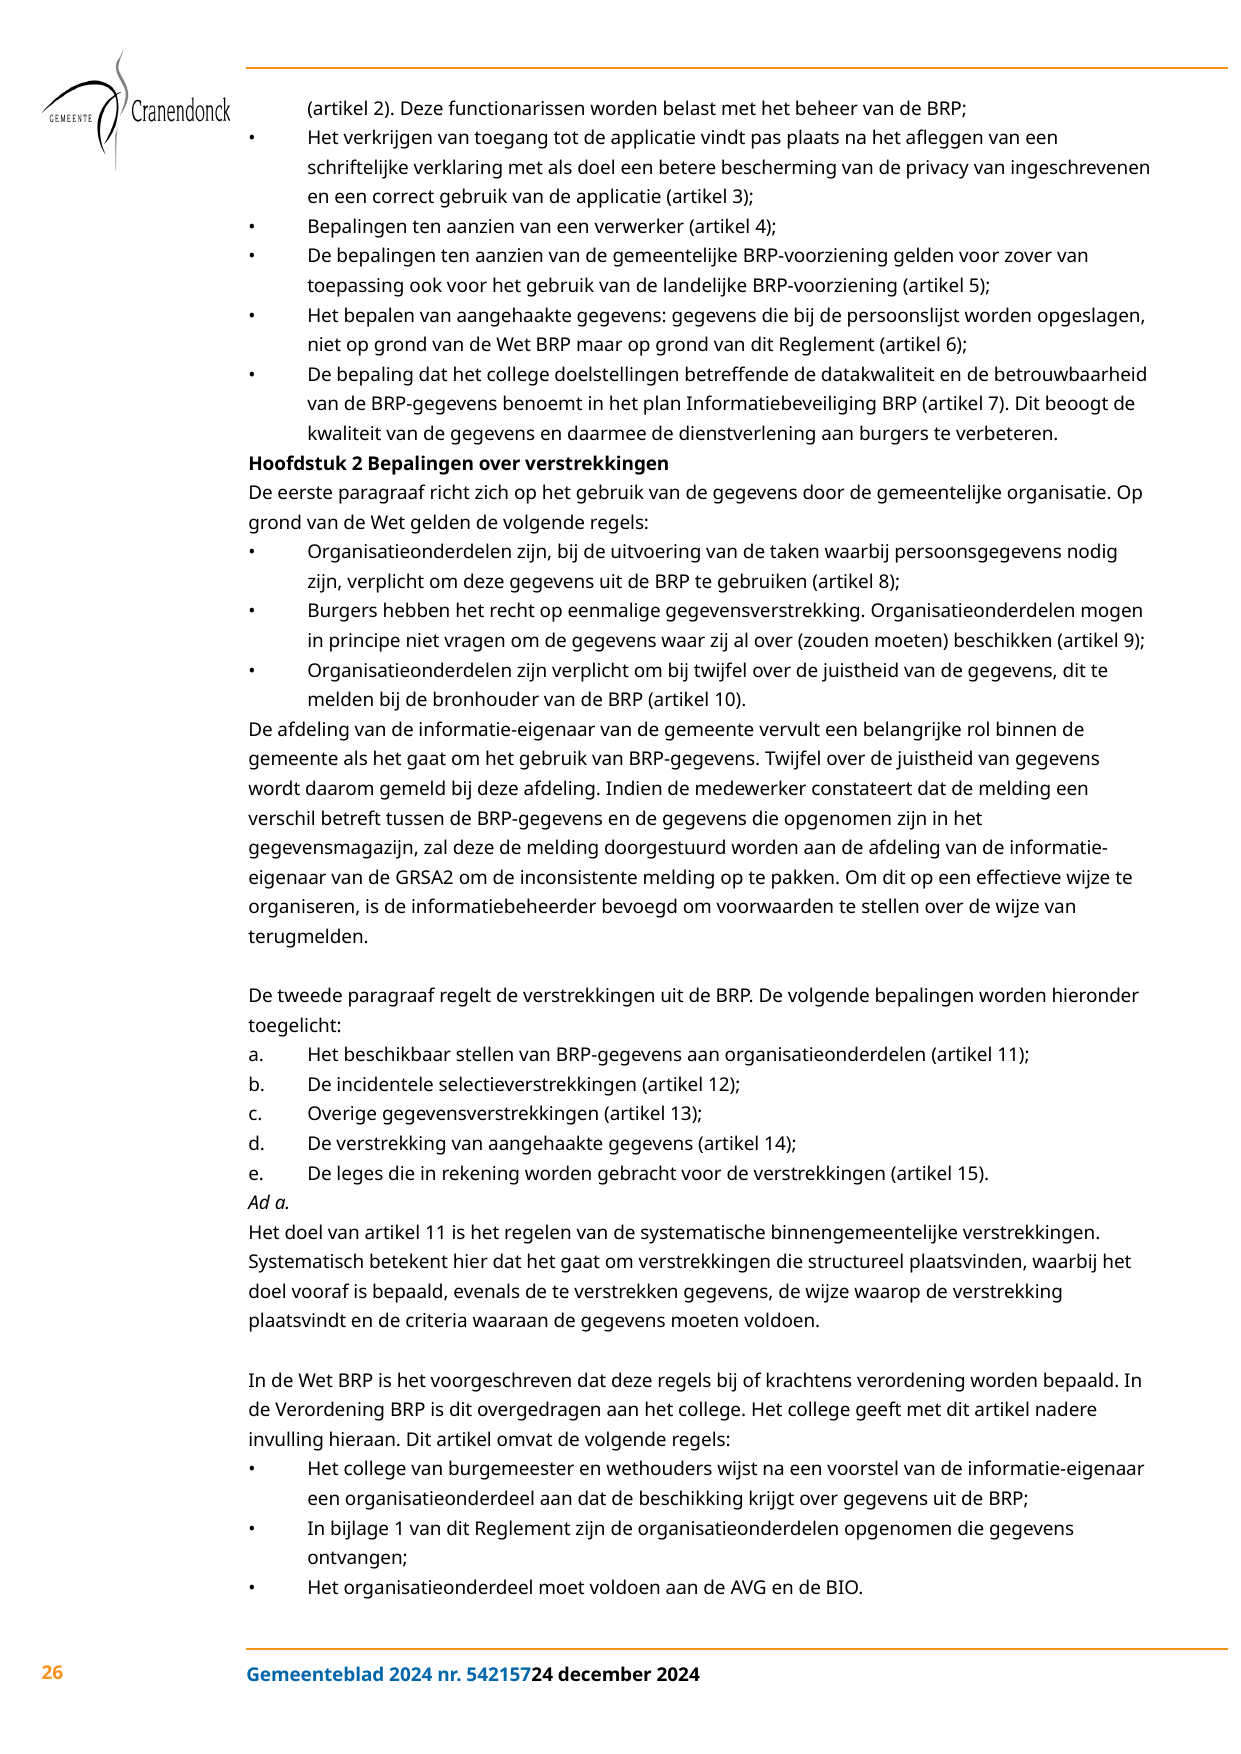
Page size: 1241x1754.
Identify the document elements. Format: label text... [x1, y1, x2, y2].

list Het bepalen van aangehaakte gegevens: gegevens die bij de persoonslijst worden opgeslagen, niet op grond van de Wet BRP maar op grond van dit Reglement (artikel 6); [248, 302, 1152, 357]
list Het verkrijgen van toegang tot de applicatie vindt pas plaats na het afleggen van een schriftelijke verklaring met als doel een betere bescherming van de privacy van ingeschrevenen en een correct gebruik van de applicatie (artikel 3); [248, 124, 1152, 209]
text Hoofdstuk 2 Bepalingen over verstrekkingen [248, 450, 1152, 476]
list De incidentele selectieverstrekkingen (artikel 12); [248, 1071, 1152, 1097]
text Het doel van artikel 11 is het regelen van de systematische binnengemeentelijke verstrekkingen. Systematisch betekent hier dat het gaat om verstrekkingen die structureel plaatsvinden, waarbij het doel vooraf is bepaald, evenals de te verstrekken gegevens, de wijze waarop de verstrekking plaatsvindt en de criteria waaraan de gegevens moeten voldoen. [248, 1219, 1152, 1333]
list De bepaling dat het college doelstellingen betreffende de datakwaliteit en de betrouwbaarheid van de BRP-gegevens benoemt in het plan Informatiebeveiliging BRP (artikel 7). Dit beoogt de kwaliteit van de gegevens en daarmee de dienstverlening aan burgers te verbeteren. [248, 361, 1152, 446]
list De bepalingen ten aanzien van de gemeentelijke BRP-voorziening gelden voor zover van toepassing ook voor het gebruik van de landelijke BRP-voorziening (artikel 5); [248, 243, 1152, 298]
list Organisatieonderdelen zijn verplicht om bij twijfel over de juistheid van de gegevens, dit te melden bij de bronhouder van de BRP (artikel 10). [248, 657, 1152, 712]
text De tweede paragraaf regelt de verstrekkingen uit de BRP. De volgende bepalingen worden hieronder toegelicht: [248, 982, 1152, 1038]
text De eerste paragraaf richt zich op het gebruik van de gegevens door de gemeentelijke organisatie. Op grond van de Wet gelden de volgende regels: [248, 479, 1152, 535]
list Organisatieonderdelen zijn, bij de uitvoering van de taken waarbij persoonsgegevens nodig zijn, verplicht om deze gegevens uit de BRP te gebruiken (artikel 8); [248, 538, 1152, 594]
list Burgers hebben het recht op eenmalige gegevensverstrekking. Organisatieonderdelen mogen in principe niet vragen om de gegevens waar zij al over (zouden moeten) beschikken (artikel 9); [248, 598, 1152, 653]
picture [41, 47, 231, 172]
text De afdeling van de informatie-eigenaar van de gemeente vervult een belangrijke rol binnen de gemeente als het gaat om het gebruik van BRP-gegevens. Twijfel over de juistheid van gegevens wordt daarom gemeld bij deze afdeling. Indien de medewerker constateert dat de melding een verschil betreft tussen de BRP-gegevens en de gegevens die opgenomen zijn in het gegevensmagazijn, zal deze de melding doorgestuurd worden aan de afdeling van de informatie-eigenaar van de GRSA2 om de inconsistente melding op te pakken. Om dit op een effectieve wijze te organiseren, is de informatiebeheerder bevoegd om voorwaarden te stellen over de wijze van terugmelden. [248, 716, 1152, 949]
list In bijlage 1 van dit Reglement zijn de organisatieonderdelen opgenomen die gegevens ontvangen; [248, 1515, 1152, 1570]
list De verstrekking van aangehaakte gegevens (artikel 14); [248, 1130, 1152, 1156]
list Het beschikbaar stellen van BRP-gegevens aan organisatieonderdelen (artikel 11); [248, 1041, 1152, 1067]
list Het organisatieonderdeel moet voldoen aan de AVG en de BIO. [248, 1574, 1152, 1600]
list Overige gegevensverstrekkingen (artikel 13); [248, 1101, 1152, 1126]
list Het college van burgemeester en wethouders wijst na een voorstel van de informatie-eigenaar een organisatieonderdeel aan dat de beschikking krijgt over gegevens uit de BRP; [248, 1456, 1152, 1511]
list (artikel 2). Deze functionarissen worden belast met het beheer van de BRP; [248, 95, 1152, 121]
text In de Wet BRP is het voorgeschreven dat deze regels bij of krachtens verordening worden bepaald. In de Verordening BRP is dit overgedragen aan het college. Het college geeft met dit artikel nadere invulling hieraan. Dit artikel omvat de volgende regels: [248, 1367, 1152, 1452]
text Ad a. [248, 1189, 1152, 1215]
list Bepalingen ten aanzien van een verwerker (artikel 4); [248, 213, 1152, 239]
list De leges die in rekening worden gebracht voor de verstrekkingen (artikel 15). [248, 1160, 1152, 1186]
